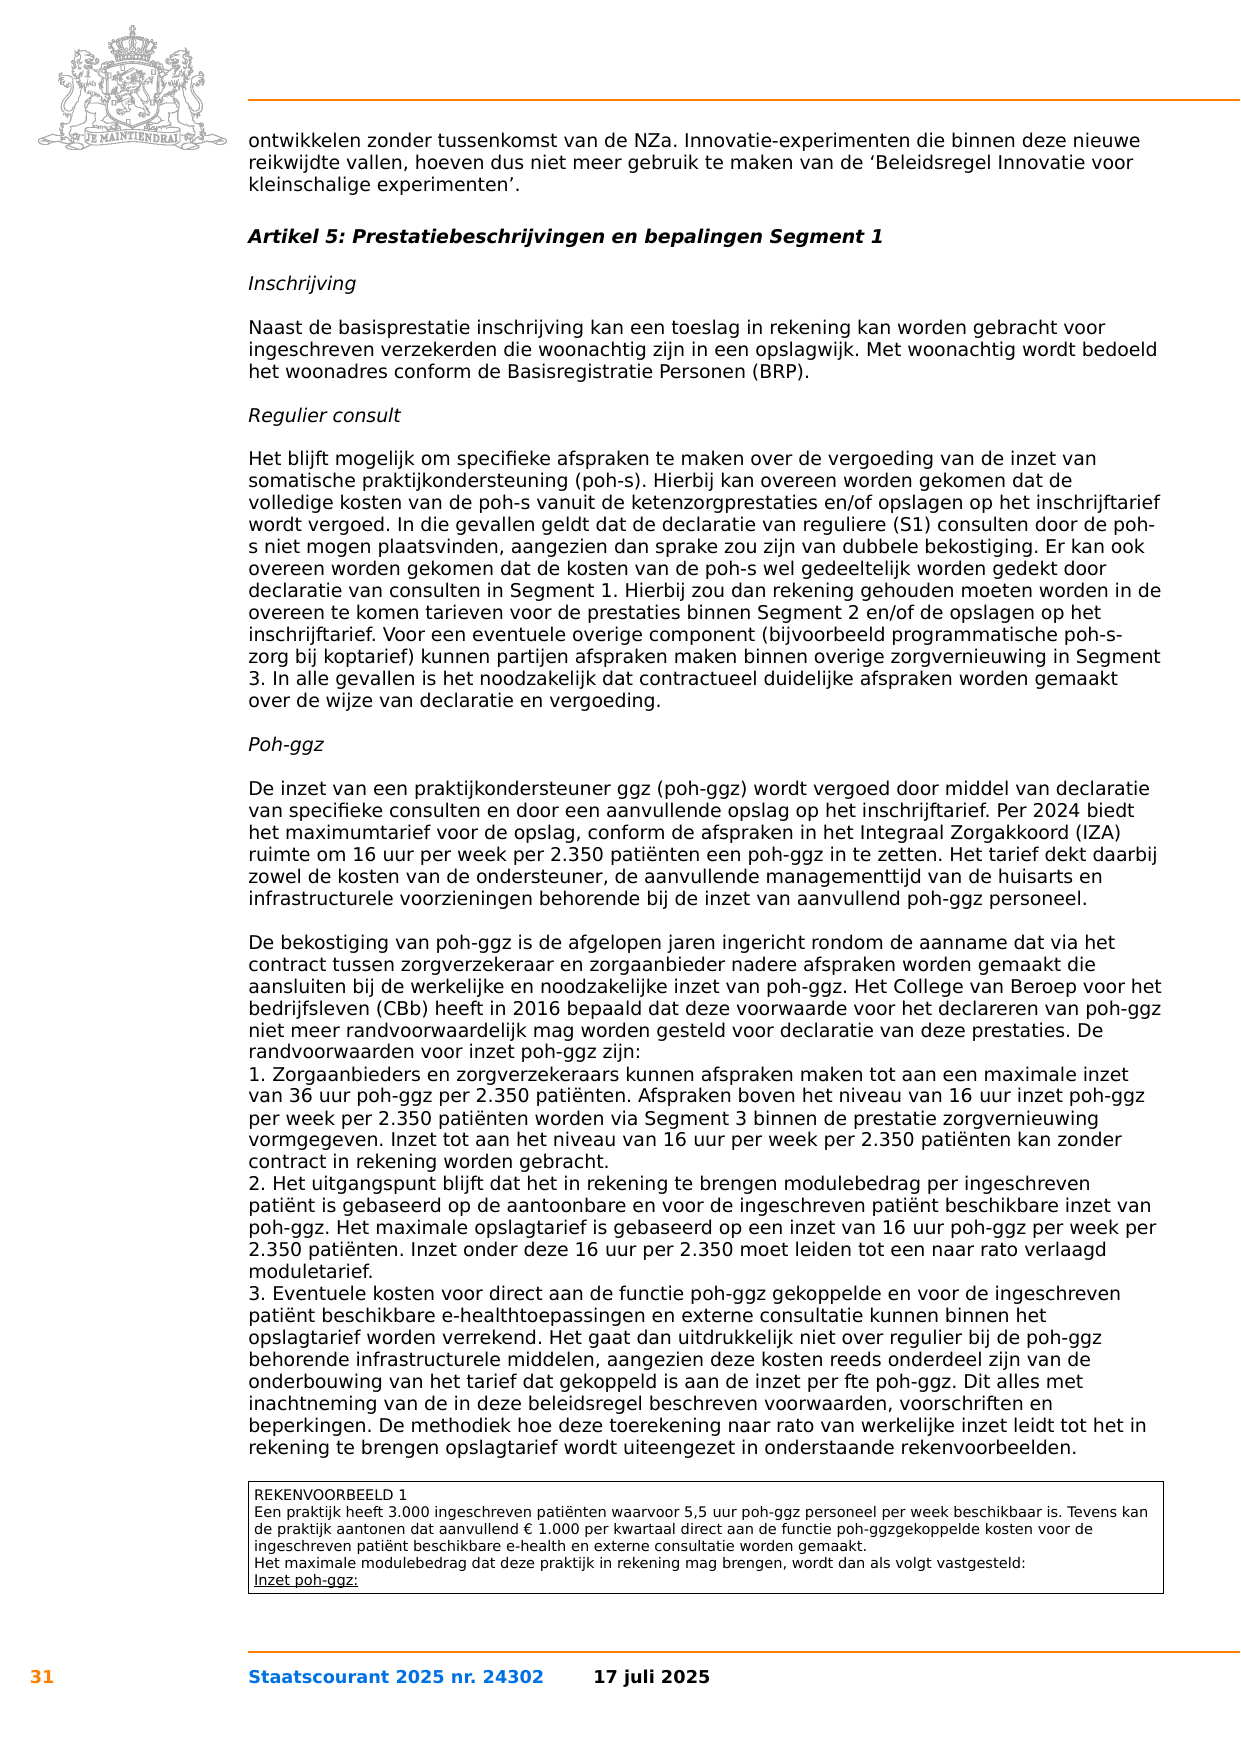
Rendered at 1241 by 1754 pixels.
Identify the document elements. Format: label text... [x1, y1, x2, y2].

subtitle Poh-ggz [248, 734, 1163, 756]
text De bekostiging van poh-ggz is de afgelopen jaren ingericht rondom de aanname dat via het contract tussen zorgverzekeraar en zorgaanbieder nadere afspraken worden gemaakt die aansluiten bij de werkelijke en noodzakelijke inzet van poh-ggz. Het College van Beroep voor het bedrijfsleven (CBb) heeft in 2016 bepaald dat deze voorwaarde voor het declareren van poh-ggz niet meer randvoorwaardelijk mag worden gesteld voor declaratie van deze prestaties. De randvoorwaarden voor inzet poh-ggz zijn: [248, 932, 1163, 1063]
table_header REKENVOORBEELD 1 Een praktijk heeft 3.000 ingeschreven patiënten waarvoor 5,5 uur poh-ggz personeel per week beschikbaar is. Tevens kan de praktijk aantonen dat aanvullend € 1.000 per kwartaal direct aan de functie poh-ggzgekoppelde kosten voor de ingeschreven patiënt beschikbare e-health en externe consultatie worden gemaakt. Het maximale modulebedrag dat deze praktijk in rekening mag brengen, wordt dan als volgt vastgesteld: Inzet poh-ggz: [249, 1482, 1163, 1593]
text 1. Zorgaanbieders en zorgverzekeraars kunnen afspraken maken tot aan een maximale inzet van 36 uur poh-ggz per 2.350 patiënten. Afspraken boven het niveau van 16 uur inzet poh-ggz per week per 2.350 patiënten worden via Segment 3 binnen de prestatie zorgvernieuwing vormgegeven. Inzet tot aan het niveau van 16 uur per week per 2.350 patiënten kan zonder contract in rekening worden gebracht. [248, 1063, 1163, 1173]
text ontwikkelen zonder tussenkomst van de NZa. Innovatie-experimenten die binnen deze nieuwe reikwijdte vallen, hoeven dus niet meer gebruik te maken van de ‘Beleidsregel Innovatie voor kleinschalige experimenten’. [248, 130, 1163, 196]
subtitle Regulier consult [248, 404, 1163, 426]
subtitle Artikel 5: Prestatiebeschrijvingen en bepalingen Segment 1 [248, 226, 1163, 248]
text 3. Eventuele kosten voor direct aan de functie poh-ggz gekoppelde en voor de ingeschreven patiënt beschikbare e-healthtoepassingen en externe consultatie kunnen binnen het opslagtarief worden verrekend. Het gaat dan uitdrukkelijk niet over regulier bij de poh-ggz behorende infrastructurele middelen, aangezien deze kosten reeds onderdeel zijn van de onderbouwing van het tarief dat gekoppeld is aan de inzet per fte poh-ggz. Dit alles met inachtneming van de in deze beleidsregel beschreven voorwaarden, voorschriften en beperkingen. De methodiek hoe deze toerekening naar rato van werkelijke inzet leidt tot het in rekening te brengen opslagtarief wordt uiteengezet in onderstaande rekenvoorbeelden. [248, 1283, 1163, 1459]
text Naast de basisprestatie inschrijving kan een toeslag in rekening kan worden gebracht voor ingeschreven verzekerden die woonachtig zijn in een opslagwijk. Met woonachtig wordt bedoeld het woonadres conform de Basisregistratie Personen (BRP). [248, 317, 1163, 383]
subtitle Inschrijving [248, 273, 1163, 295]
text De inzet van een praktijkondersteuner ggz (poh-ggz) wordt vergoed door middel van declaratie van specifieke consulten en door een aanvullende opslag op het inschrijftarief. Per 2024 biedt het maximumtarief voor de opslag, conform de afspraken in het Integraal Zorgakkoord (IZA) ruimte om 16 uur per week per 2.350 patiënten een poh-ggz in te zetten. Het tarief dekt daarbij zowel de kosten van de ondersteuner, de aanvullende managementtijd van de huisarts en infrastructurele voorzieningen behorende bij de inzet van aanvullend poh-ggz personeel. [248, 778, 1163, 910]
text Het blijft mogelijk om specifieke afspraken te maken over de vergoeding van de inzet van somatische praktijkondersteuning (poh-s). Hierbij kan overeen worden gekomen dat de volledige kosten van de poh-s vanuit de ketenzorgprestaties en/of opslagen op het inschrijftarief wordt vergoed. In die gevallen geldt dat de declaratie van reguliere (S1) consulten door de poh-s niet mogen plaatsvinden, aangezien dan sprake zou zijn van dubbele bekostiging. Er kan ook overeen worden gekomen dat de kosten van de poh-s wel gedeeltelijk worden gedekt door declaratie van consulten in Segment 1. Hierbij zou dan rekening gehouden moeten worden in de overeen te komen tarieven voor de prestaties binnen Segment 2 en/of de opslagen op het inschrijftarief. Voor een eventuele overige component (bijvoorbeeld programmatische poh-s-zorg bij koptarief) kunnen partijen afspraken maken binnen overige zorgvernieuwing in Segment 3. In alle gevallen is het noodzakelijk dat contractueel duidelijke afspraken worden gemaakt over de wijze van declaratie en vergoeding. [248, 448, 1163, 712]
picture [38, 25, 227, 150]
text 2. Het uitgangspunt blijft dat het in rekening te brengen modulebedrag per ingeschreven patiënt is gebaseerd op de aantoonbare en voor de ingeschreven patiënt beschikbare inzet van poh-ggz. Het maximale opslagtarief is gebaseerd op een inzet van 16 uur poh-ggz per week per 2.350 patiënten. Inzet onder deze 16 uur per 2.350 moet leiden tot een naar rato verlaagd moduletarief. [248, 1173, 1163, 1283]
